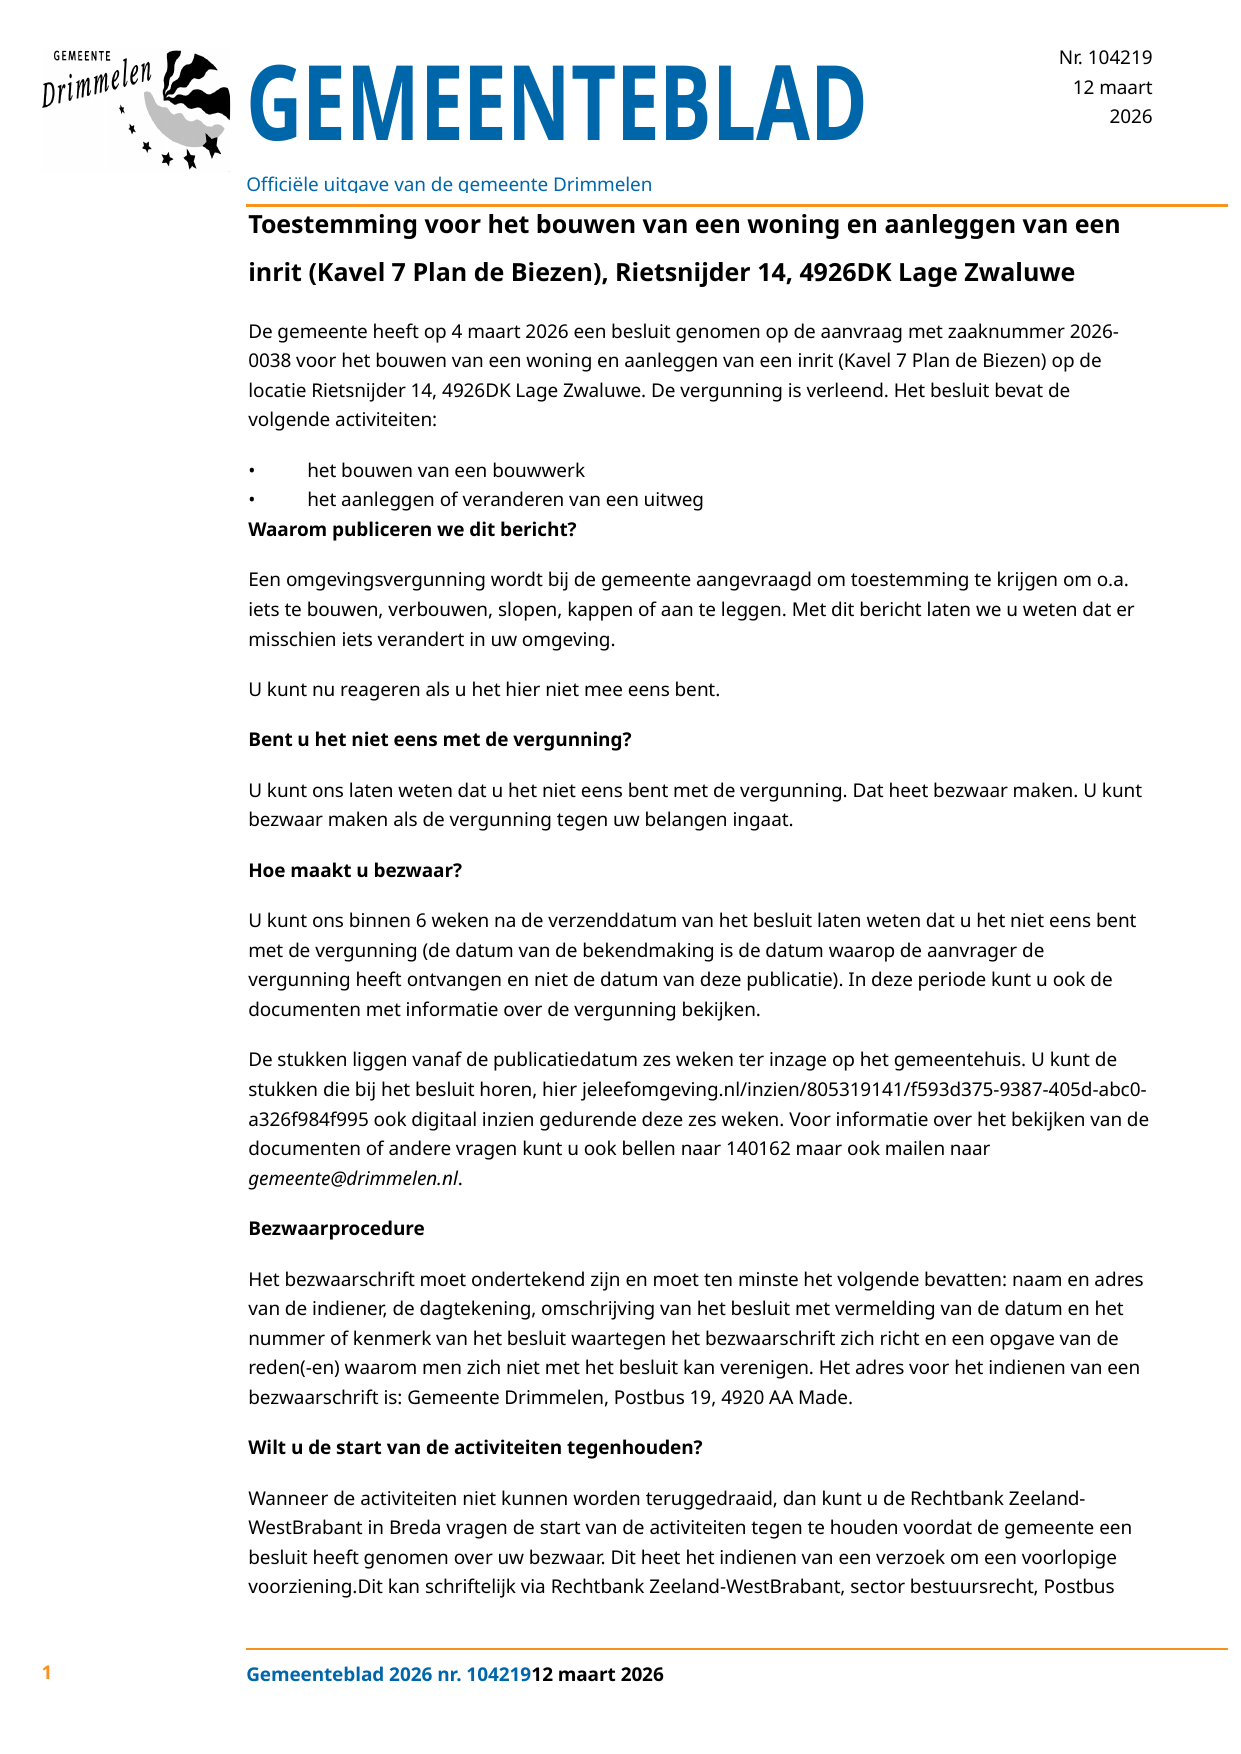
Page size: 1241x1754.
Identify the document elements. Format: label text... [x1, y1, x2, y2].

text Een omgevingsvergunning wordt bij de gemeente aangevraagd om toestemming te krijgen om o.a. iets te bouwen, verbouwen, slopen, kappen of aan te leggen. Met dit bericht laten we u weten dat er misschien iets verandert in uw omgeving. [248, 567, 1152, 652]
text U kunt nu reageren als u het hier niet mee eens bent. [248, 676, 1152, 702]
text Toestemming voor het bouwen van een woning en aanleggen van een inrit (Kavel 7 Plan de Biezen), Rietsnijder 14, 4926DK Lage Zwaluwe [248, 207, 1152, 288]
picture [41, 47, 231, 172]
text Het bezwaarschrift moet ondertekend zijn en moet ten minste het volgende bevatten: naam en adres van de indiener, de dagtekening, omschrijving van het besluit met vermelding van de datum en het nummer of kenmerk van het besluit waartegen het bezwaarschrift zich richt en een opgave van de reden(-en) waarom men zich niet met het besluit kan verenigen. Het adres voor het indienen van een bezwaarschrift is: Gemeente Drimmelen, Postbus 19, 4920 AA Made. [248, 1266, 1152, 1410]
text De gemeente heeft op 4 maart 2026 een besluit genomen op de aanvraag met zaaknummer 2026-0038 voor het bouwen van een woning en aanleggen van een inrit (Kavel 7 Plan de Biezen) op de locatie Rietsnijder 14, 4926DK Lage Zwaluwe. De vergunning is verleend. Het besluit bevat de volgende activiteiten: [248, 318, 1152, 432]
text Wilt u de start van de activiteiten tegenhouden? [248, 1434, 1152, 1460]
text Hoe maakt u bezwaar? [248, 857, 1152, 883]
text Waarom publiceren we dit bericht? [248, 516, 1152, 542]
text De stukken liggen vanaf de publicatiedatum zes weken ter inzage op het gemeentehuis. U kunt de stukken die bij het besluit horen, hier jeleefomgeving.nl/inzien/805319141/f593d375-9387-405d-abc0-a326f984f995 ook digitaal inzien gedurende deze zes weken. Voor informatie over het bekijken van de documenten of andere vragen kunt u ook bellen naar 140162 maar ook mailen naar gemeente@drimmelen.nl. [248, 1047, 1152, 1191]
list het aanleggen of veranderen van een uitweg [248, 487, 1152, 512]
list het bouwen van een bouwwerk [248, 457, 1152, 483]
text Bezwaarprocedure [248, 1215, 1152, 1241]
text U kunt ons laten weten dat u het niet eens bent met de vergunning. Dat heet bezwaar maken. U kunt bezwaar maken als de vergunning tegen uw belangen ingaat. [248, 777, 1152, 832]
text Bent u het niet eens met de vergunning? [248, 727, 1152, 752]
text U kunt ons binnen 6 weken na de verzenddatum van het besluit laten weten dat u het niet eens bent met de vergunning (de datum van de bekendmaking is de datum waarop de aanvrager de vergunning heeft ontvangen en niet de datum van deze publicatie). In deze periode kunt u ook de documenten met informatie over de vergunning bekijken. [248, 907, 1152, 1022]
text Wanneer de activiteiten niet kunnen worden teruggedraaid, dan kunt u de Rechtbank Zeeland-WestBrabant in Breda vragen de start van de activiteiten tegen te houden voordat de gemeente een besluit heeft genomen over uw bezwaar. Dit heet het indienen van een verzoek om een voorlopige voorziening.Dit kan schriftelijk via Rechtbank Zeeland-WestBrabant, sector bestuursrecht, Postbus [248, 1485, 1152, 1599]
